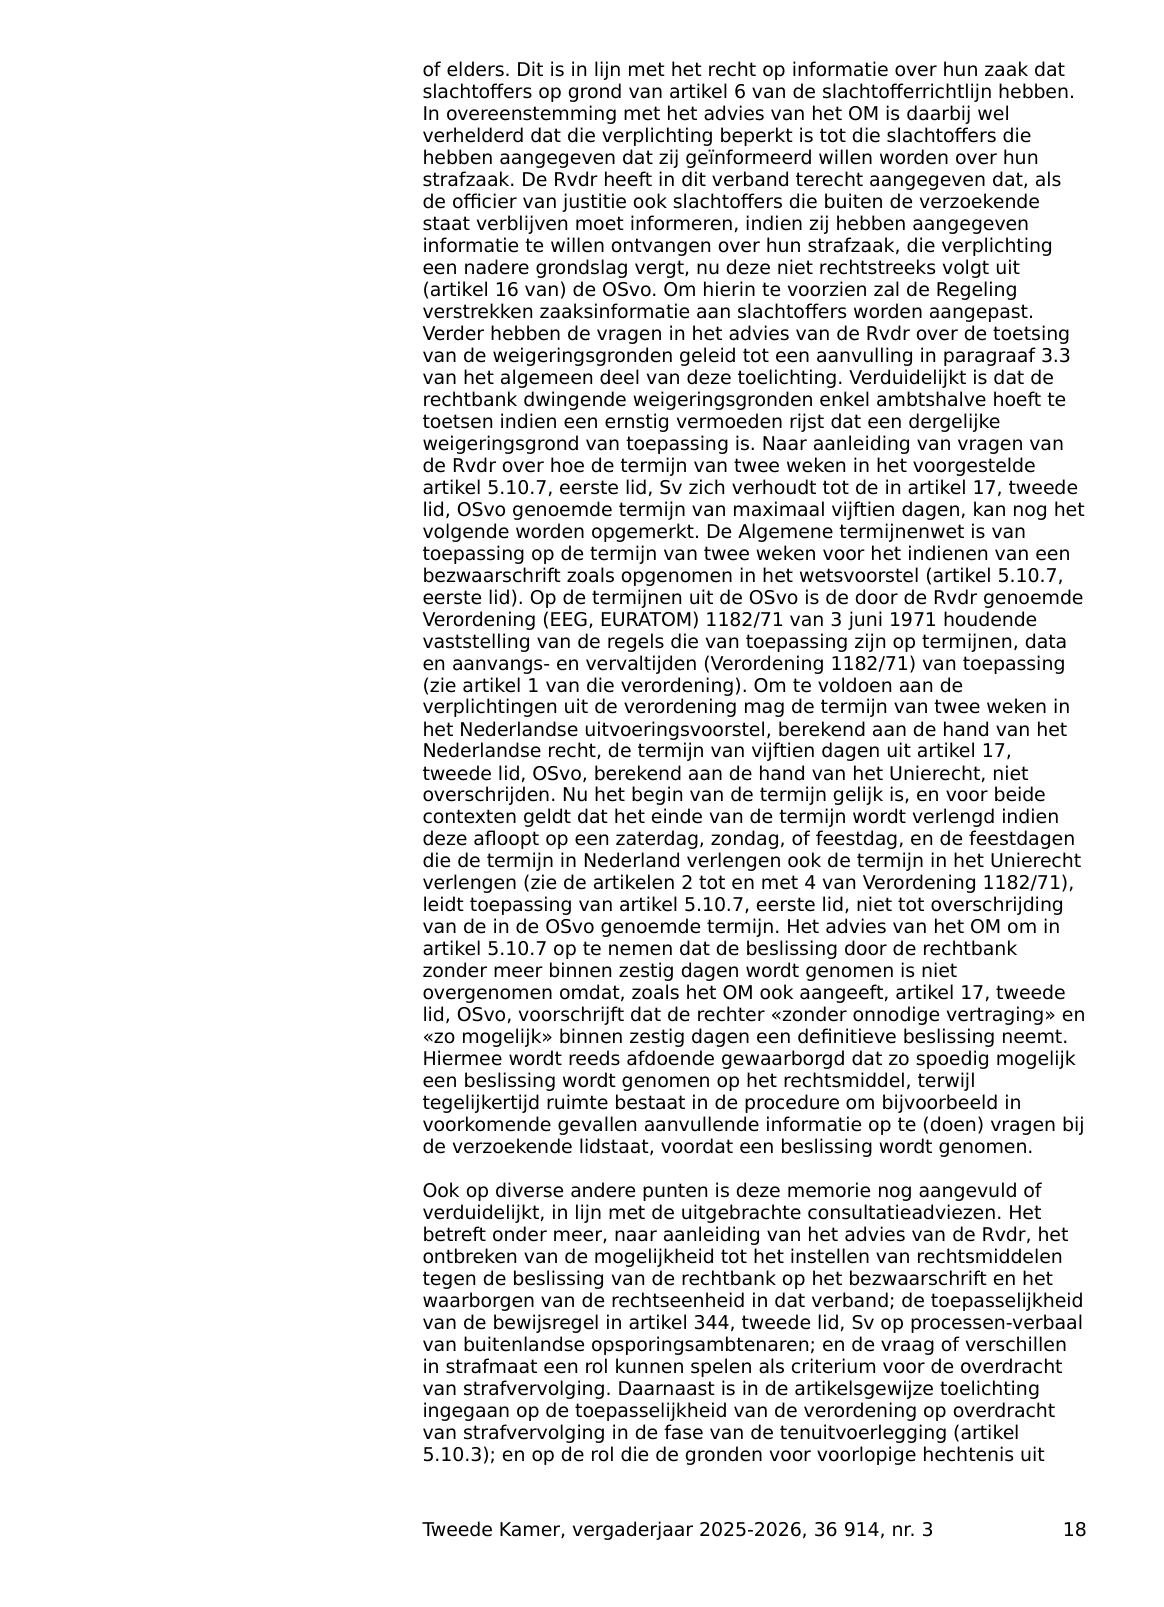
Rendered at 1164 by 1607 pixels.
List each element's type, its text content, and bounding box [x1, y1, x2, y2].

text Ook op diverse andere punten is deze memorie nog aangevuld of verduidelijkt, in lijn met de uitgebrachte consultatieadviezen. Het betreft onder meer, naar aanleiding van het advies van de Rvdr, het ontbreken van de mogelijkheid tot het instellen van rechtsmiddelen tegen de beslissing van de rechtbank op het bezwaarschrift en het waarborgen van de rechtseenheid in dat verband; de toepasselijkheid van de bewijsregel in artikel 344, tweede lid, Sv op processen-verbaal van buitenlandse opsporingsambtenaren; en de vraag of verschillen in strafmaat een rol kunnen spelen als criterium voor de overdracht van strafvervolging. Daarnaast is in de artikelsgewijze toelichting ingegaan op de toepasselijkheid van de verordening op overdracht van strafvervolging in de fase van de tenuitvoerlegging (artikel 5.10.3); en op de rol die de gronden voor voorlopige hechtenis uit [422, 1180, 1087, 1466]
text of elders. Dit is in lijn met het recht op informatie over hun zaak dat slachtoffers op grond van artikel 6 van de slachtofferrichtlijn hebben. In overeenstemming met het advies van het OM is daarbij wel verhelderd dat die verplichting beperkt is tot die slachtoffers die hebben aangegeven dat zij geïnformeerd willen worden over hun strafzaak. De Rvdr heeft in dit verband terecht aangegeven dat, als de officier van justitie ook slachtoffers die buiten de verzoekende staat verblijven moet informeren, indien zij hebben aangegeven informatie te willen ontvangen over hun strafzaak, die verplichting een nadere grondslag vergt, nu deze niet rechtstreeks volgt uit (artikel 16 van) de OSvo. Om hierin te voorzien zal de Regeling verstrekken zaaksinformatie aan slachtoffers worden aangepast. Verder hebben de vragen in het advies van de Rvdr over de toetsing van de weigeringsgronden geleid tot een aanvulling in paragraaf 3.3 van het algemeen deel van deze toelichting. Verduidelijkt is dat de rechtbank dwingende weigeringsgronden enkel ambtshalve hoeft te toetsen indien een ernstig vermoeden rijst dat een dergelijke weigeringsgrond van toepassing is. Naar aanleiding van vragen van de Rvdr over hoe de termijn van twee weken in het voorgestelde artikel 5.10.7, eerste lid, Sv zich verhoudt tot de in artikel 17, tweede lid, OSvo genoemde termijn van maximaal vijftien dagen, kan nog het volgende worden opgemerkt. De Algemene termijnenwet is van toepassing op de termijn van twee weken voor het indienen van een bezwaarschrift zoals opgenomen in het wetsvoorstel (artikel 5.10.7, eerste lid). Op de termijnen uit de OSvo is de door de Rvdr genoemde Verordening (EEG, EURATOM) 1182/71 van 3 juni 1971 houdende vaststelling van de regels die van toepassing zijn op termijnen, data en aanvangs- en vervaltijden (Verordening 1182/71) van toepassing (zie artikel 1 van die verordening). Om te voldoen aan de verplichtingen uit de verordening mag de termijn van twee weken in het Nederlandse uitvoeringsvoorstel, berekend aan de hand van het Nederlandse recht, de termijn van vijftien dagen uit artikel 17, tweede lid, OSvo, berekend aan de hand van het Unierecht, niet overschrijden. Nu het begin van de termijn gelijk is, en voor beide contexten geldt dat het einde van de termijn wordt verlengd indien deze afloopt op een zaterdag, zondag, of feestdag, en de feestdagen die de termijn in Nederland verlengen ook de termijn in het Unierecht verlengen (zie de artikelen 2 tot en met 4 van Verordening 1182/71), leidt toepassing van artikel 5.10.7, eerste lid, niet tot overschrijding van de in de OSvo genoemde termijn. Het advies van het OM om in artikel 5.10.7 op te nemen dat de beslissing door de rechtbank zonder meer binnen zestig dagen wordt genomen is niet overgenomen omdat, zoals het OM ook aangeeft, artikel 17, tweede lid, OSvo, voorschrijft dat de rechter «zonder onnodige vertraging» en «zo mogelijk» binnen zestig dagen een definitieve beslissing neemt. Hiermee wordt reeds afdoende gewaarborgd dat zo spoedig mogelijk een beslissing wordt genomen op het rechtsmiddel, terwijl tegelijkertijd ruimte bestaat in de procedure om bijvoorbeeld in voorkomende gevallen aanvullende informatie op te (doen) vragen bij de verzoekende lidstaat, voordat een beslissing wordt genomen. [422, 59, 1087, 1158]
